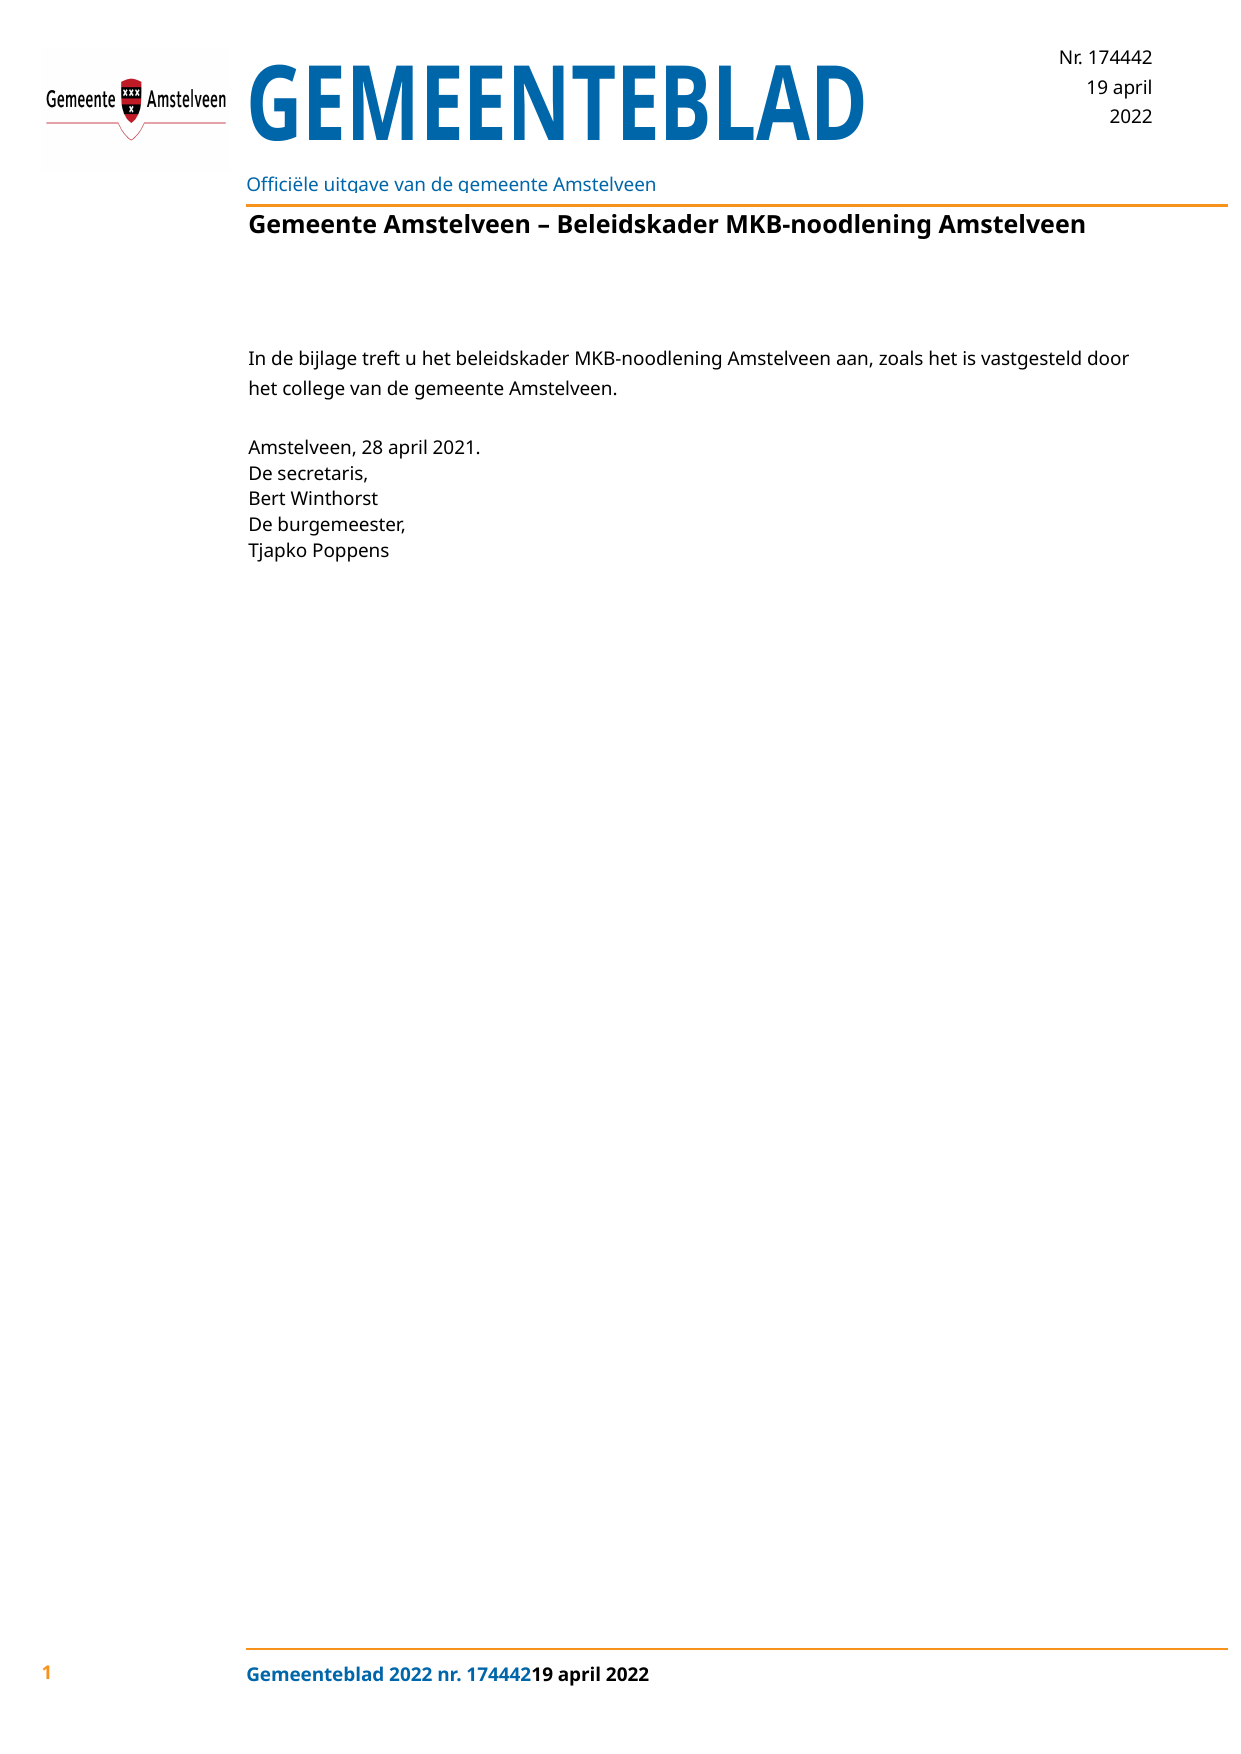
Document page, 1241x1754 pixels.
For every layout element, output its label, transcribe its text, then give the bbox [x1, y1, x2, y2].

text Bert Winthorst [248, 486, 1152, 511]
text Tjapko Poppens [248, 537, 1152, 563]
text De secretaris, [248, 460, 1152, 486]
picture [41, 47, 231, 172]
text Amstelveen, 28 april 2021. [248, 434, 1152, 460]
text In de bijlage treft u het beleidskader MKB-noodlening Amstelveen aan, zoals het is vastgesteld door het college van de gemeente Amstelveen. [248, 345, 1152, 401]
text Gemeente Amstelveen – Beleidskader MKB-noodlening Amstelveen [248, 207, 1152, 241]
text De burgemeester, [248, 511, 1152, 537]
